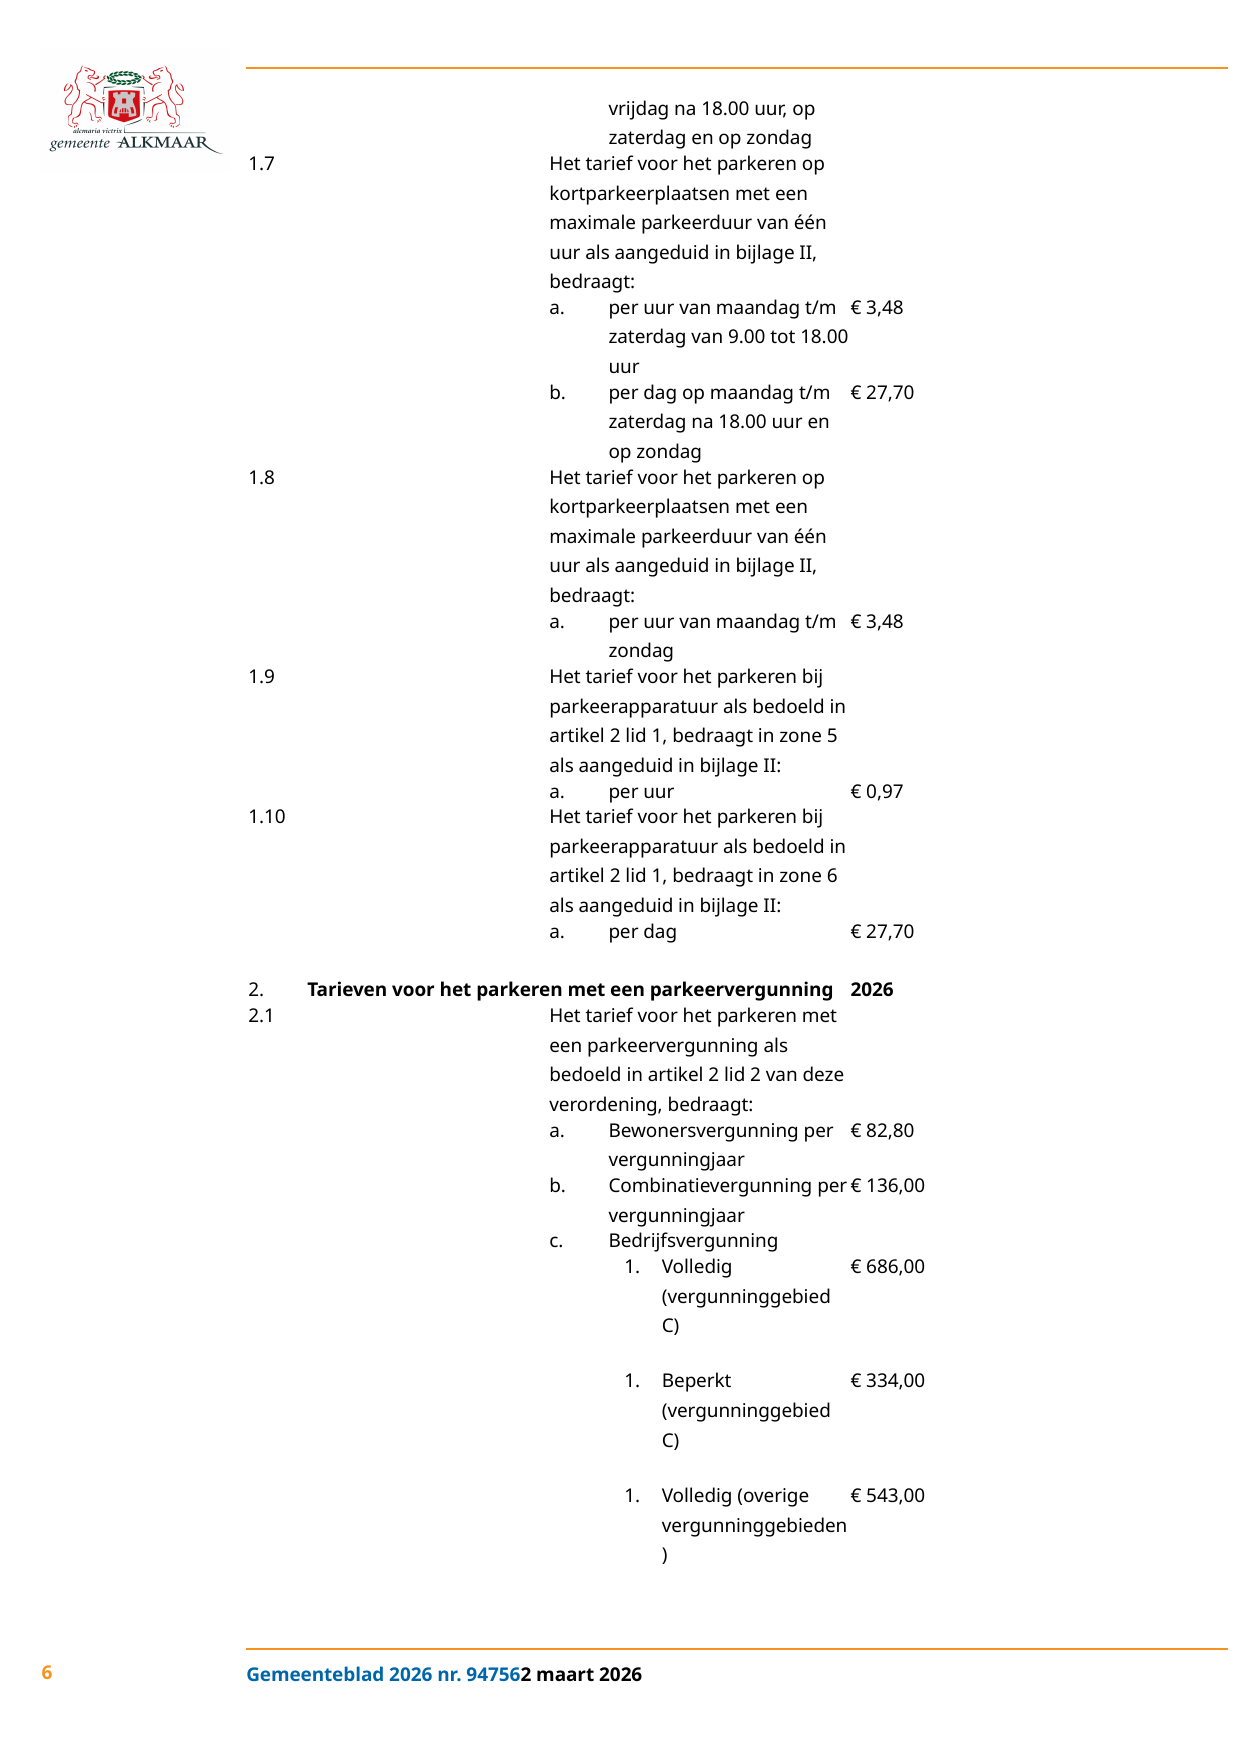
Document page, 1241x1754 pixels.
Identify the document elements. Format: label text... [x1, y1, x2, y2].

table_cell [248, 918, 549, 944]
table_header Tarieven voor het parkeren met een parkeervergunning [248, 977, 850, 1002]
table_cell [850, 1228, 1152, 1253]
table_cell € 686,00 [850, 1253, 1152, 1368]
table_cell per uur van maandag t/m zaterdag van 9.00 tot 18.00 uur [549, 294, 850, 379]
table_cell 1.9 [248, 663, 549, 778]
table_cell Volledig (vergunninggebied C) [549, 1253, 850, 1368]
table_cell [248, 95, 549, 150]
table_cell Het tarief voor het parkeren op kortparkeerplaatsen met een maximale parkeerduur van één uur als aangeduid in bijlage II, bedraagt: [549, 464, 850, 608]
table_cell per dag [549, 918, 850, 944]
table_cell [850, 95, 1152, 150]
table_cell € 27,70 [850, 379, 1152, 464]
table_cell [850, 150, 1152, 294]
table_cell [850, 464, 1152, 608]
table_cell Het tarief voor het parkeren op kortparkeerplaatsen met een maximale parkeerduur van één uur als aangeduid in bijlage II, bedraagt: [549, 150, 850, 294]
table_cell 2.1 [248, 1003, 549, 1597]
table_cell per dag op maandag t/m zaterdag na 18.00 uur en op zondag [549, 379, 850, 464]
table_cell € 543,00 [850, 1482, 1152, 1597]
table_cell [850, 804, 1152, 918]
table_cell € 82,80 [850, 1117, 1152, 1172]
table_cell 1.7 [248, 150, 549, 464]
table_cell Het tarief voor het parkeren bij parkeerapparatuur als bedoeld in artikel 2 lid 1, bedraagt in zone 5 als aangeduid in bijlage II: [549, 663, 850, 778]
table_cell € 0,97 [850, 778, 1152, 803]
table_cell € 27,70 [850, 918, 1152, 944]
table_cell € 334,00 [850, 1368, 1152, 1482]
table_cell Volledig (overige vergunninggebieden) [549, 1482, 850, 1597]
table_cell per uur van maandag t/m zondag [549, 608, 850, 663]
picture [41, 47, 231, 172]
table_cell [248, 778, 549, 803]
table_cell Beperkt (vergunninggebied C) [549, 1368, 850, 1482]
table_cell Bedrijfsvergunning [549, 1228, 850, 1253]
table_cell Bewonersvergunning per vergunningjaar [549, 1117, 850, 1172]
table_cell 1.8 [248, 464, 549, 663]
table_cell Combinatievergunning per vergunningjaar [549, 1172, 850, 1227]
table_cell Het tarief voor het parkeren met een parkeervergunning als bedoeld in artikel 2 lid 2 van deze verordening, bedraagt: [549, 1003, 850, 1117]
table_cell € 136,00 [850, 1172, 1152, 1227]
table_cell € 3,48 [850, 294, 1152, 379]
table_cell € 3,48 [850, 608, 1152, 663]
table_cell per uur [549, 778, 850, 803]
table_cell vrijdag na 18.00 uur, op zaterdag en op zondag [549, 95, 850, 150]
table_cell Het tarief voor het parkeren bij parkeerapparatuur als bedoeld in artikel 2 lid 1, bedraagt in zone 6 als aangeduid in bijlage II: [549, 804, 850, 918]
table_cell [850, 663, 1152, 778]
table_cell [850, 1003, 1152, 1117]
table_header 2026 [850, 977, 1152, 1002]
table_cell 1.10 [248, 804, 549, 918]
